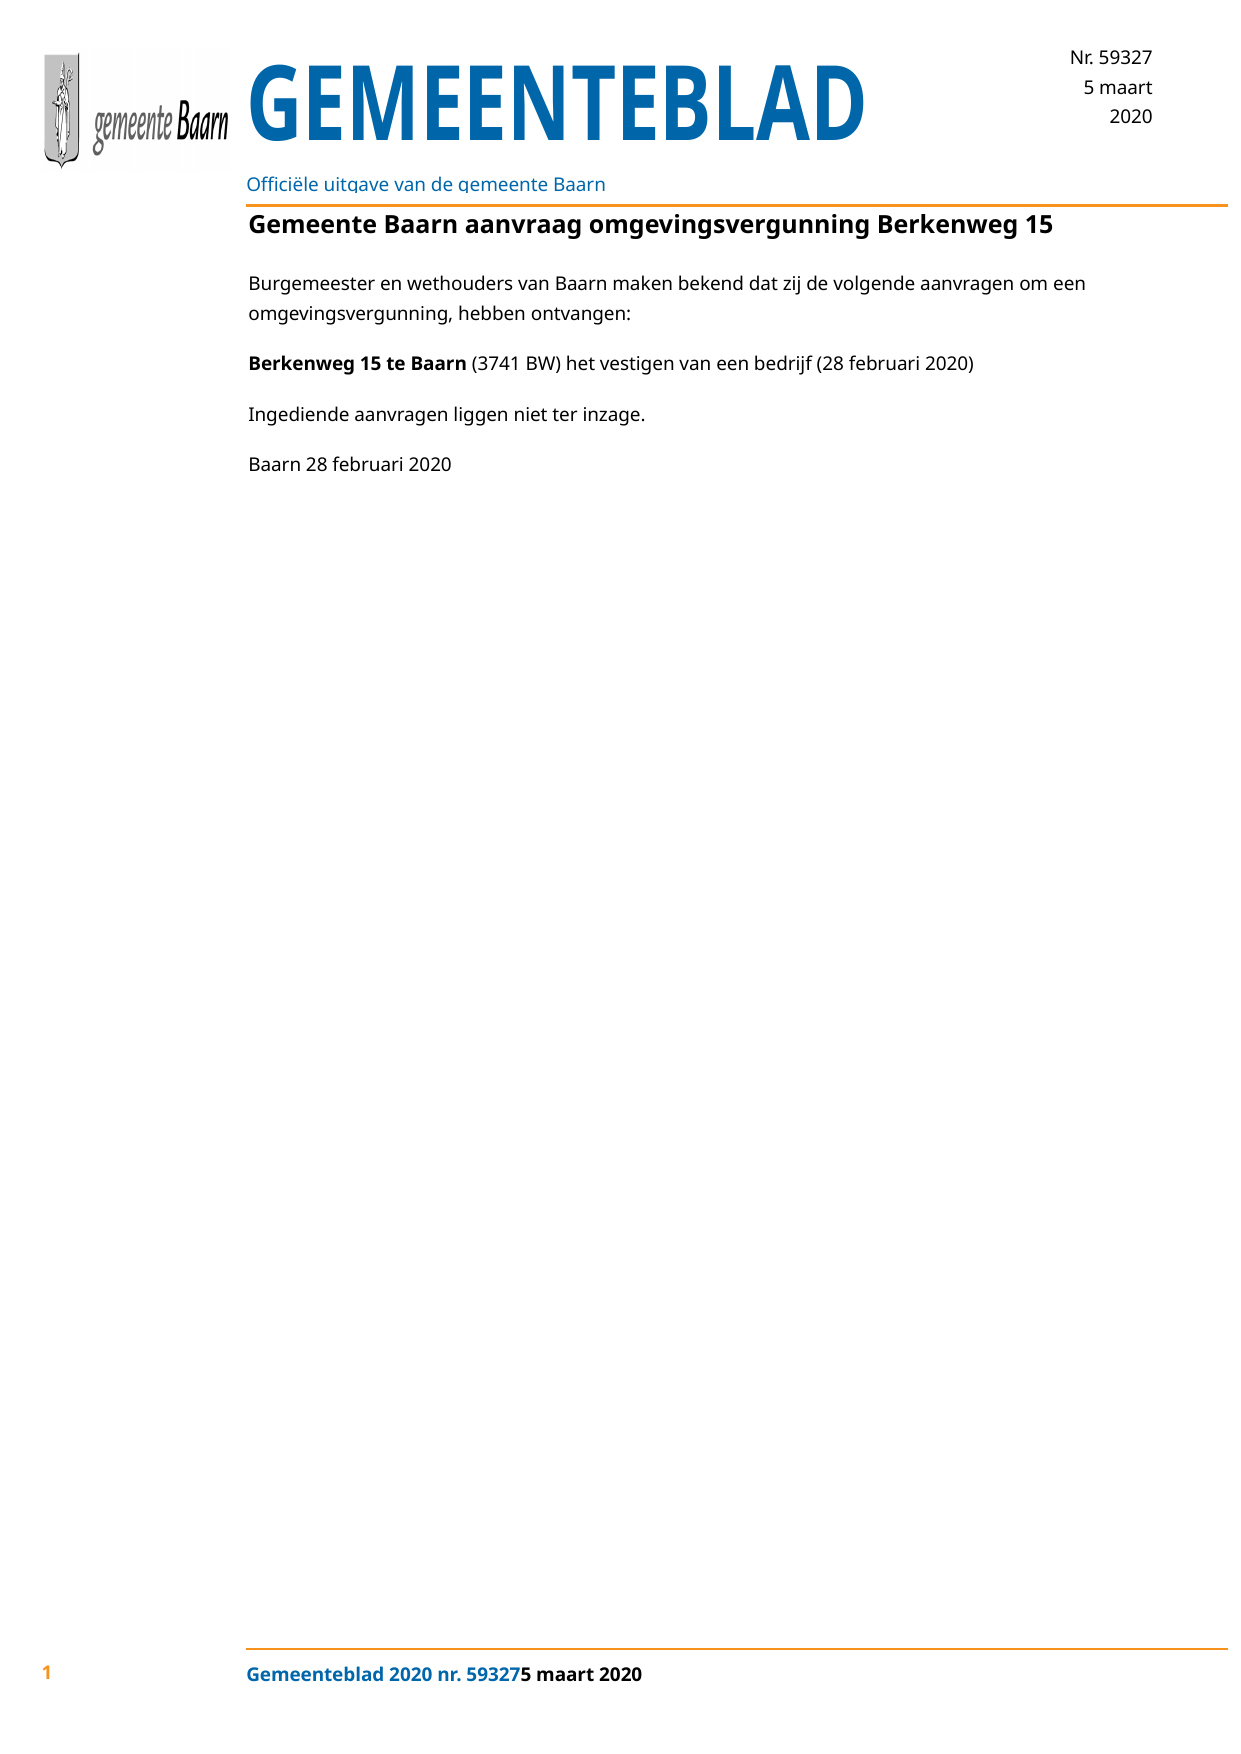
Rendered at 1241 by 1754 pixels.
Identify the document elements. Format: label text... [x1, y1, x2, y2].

text Berkenweg 15 te Baarn (3741 BW) het vestigen van een bedrijf (28 februari 2020) [248, 350, 1152, 376]
text Gemeente Baarn aanvraag omgevingsvergunning Berkenweg 15 [248, 207, 1152, 241]
picture [41, 47, 231, 172]
text Burgemeester en wethouders van Baarn maken bekend dat zij de volgende aanvragen om een omgevingsvergunning, hebben ontvangen: [248, 270, 1152, 326]
text Baarn 28 februari 2020 [248, 451, 1152, 477]
text Ingediende aanvragen liggen niet ter inzage. [248, 401, 1152, 426]
